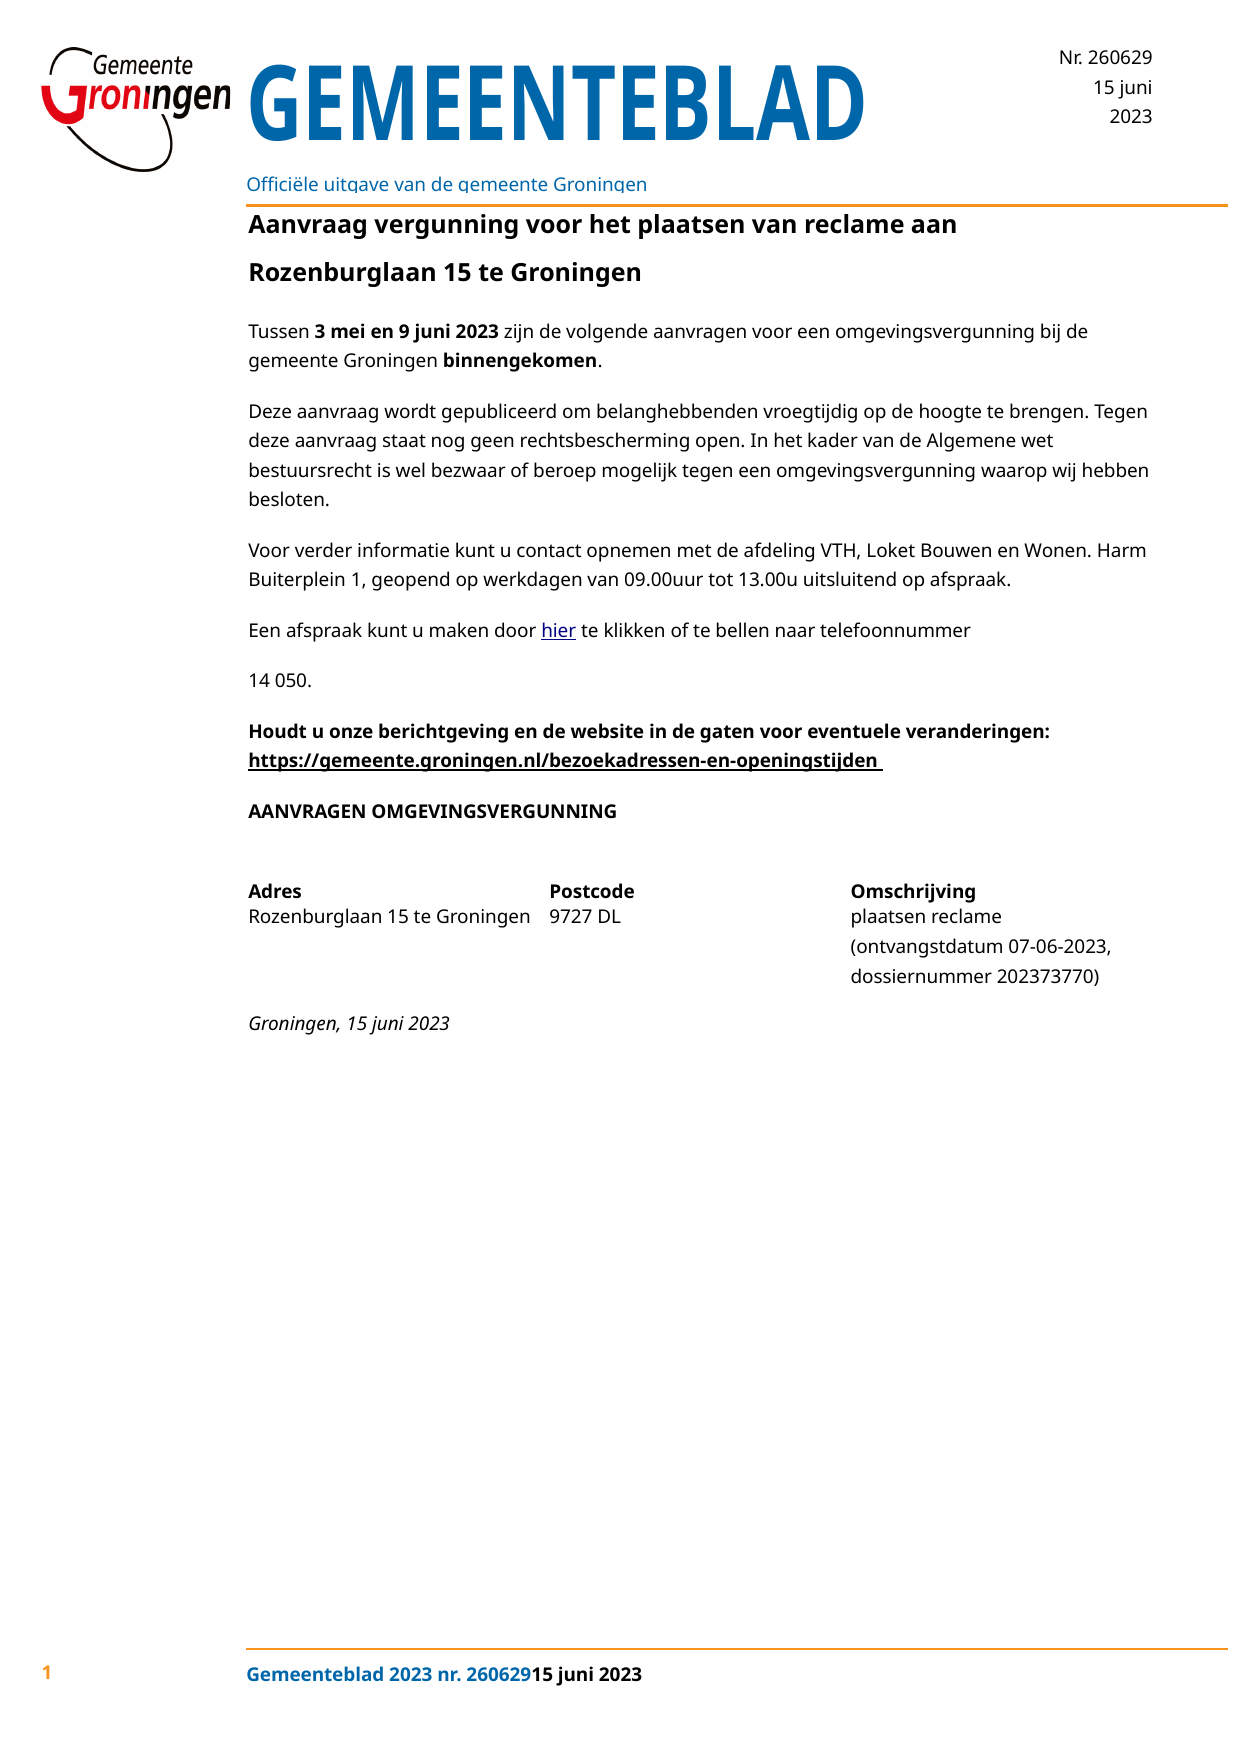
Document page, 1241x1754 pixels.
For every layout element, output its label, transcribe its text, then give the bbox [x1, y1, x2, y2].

table_cell plaatsen reclame (ontvangstdatum 07-06-2023, dossiernummer 202373770) [850, 904, 1152, 989]
table_header Adres [248, 878, 549, 904]
text AANVRAGEN OMGEVINGSVERGUNNING [248, 798, 1152, 824]
table_cell 9727 DL [549, 904, 850, 989]
text Houdt u onze berichtgeving en de website in de gaten voor eventuele veranderingen: https://gemeente.groningen.nl/bezoekadressen-en-openingstijden [248, 718, 1152, 773]
text Groningen, 15 juni 2023 [248, 1010, 1152, 1036]
text Tussen 3 mei en 9 juni 2023 zijn de volgende aanvragen voor een omgevingsvergunning bij de gemeente Groningen binnengekomen. [248, 318, 1152, 373]
table_cell Rozenburglaan 15 te Groningen [248, 904, 549, 989]
text Deze aanvraag wordt gepubliceerd om belanghebbenden vroegtijdig op de hoogte te brengen. Tegen deze aanvraag staat nog geen rechtsbescherming open. In het kader van de Algemene wet bestuursrecht is wel bezwaar of beroep mogelijk tegen een omgevingsvergunning waarop wij hebben besloten. [248, 398, 1152, 512]
text Aanvraag vergunning voor het plaatsen van reclame aan Rozenburglaan 15 te Groningen [248, 207, 1152, 288]
text Voor verder informatie kunt u contact opnemen met de afdeling VTH, Loket Bouwen en Wonen. Harm Buiterplein 1, geopend op werkdagen van 09.00uur tot 13.00u uitsluitend op afspraak. [248, 537, 1152, 592]
table_header Omschrijving [850, 878, 1152, 904]
text Een afspraak kunt u maken door hier te klikken of te bellen naar telefoonnummer [248, 617, 1152, 643]
picture [41, 47, 231, 172]
text 14 050. [248, 667, 1152, 693]
table_header Postcode [549, 878, 850, 904]
